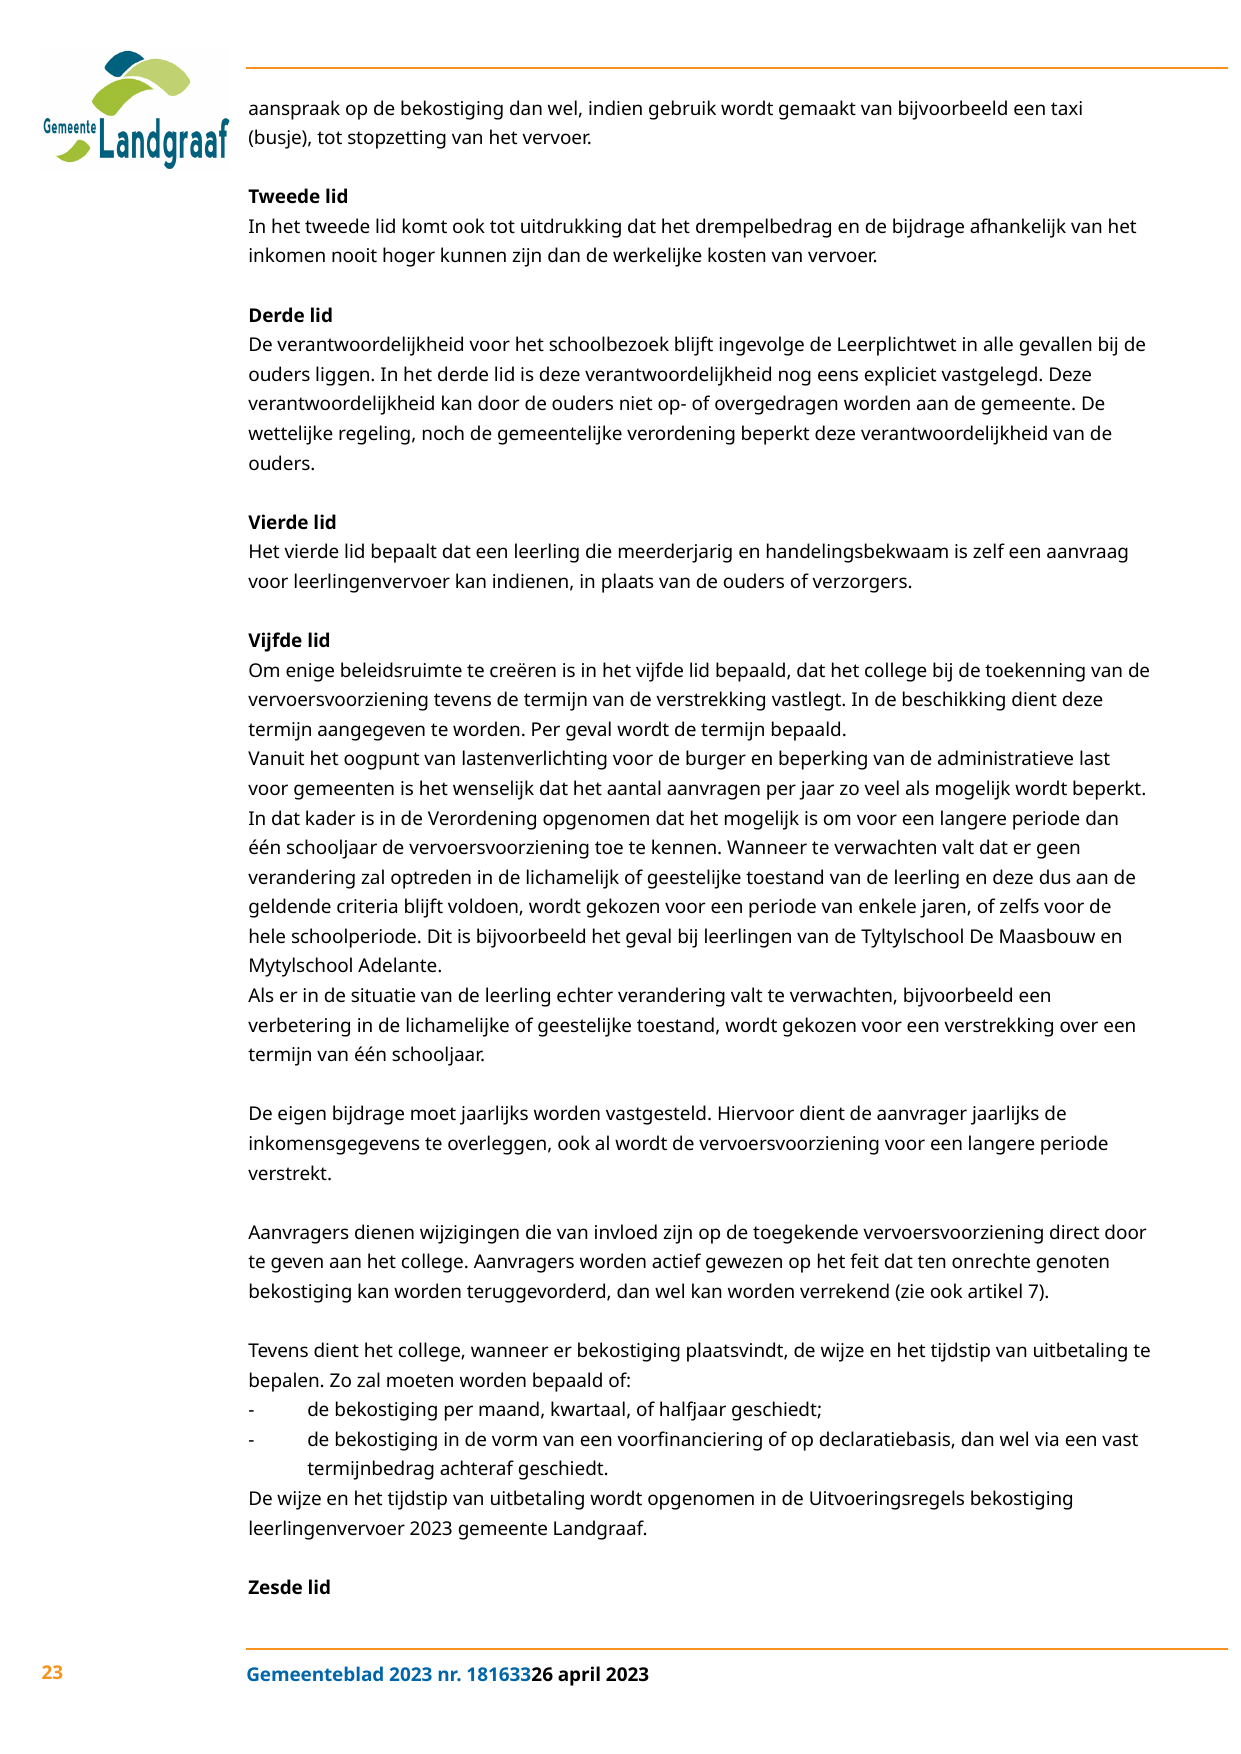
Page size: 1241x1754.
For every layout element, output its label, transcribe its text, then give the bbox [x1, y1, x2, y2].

text De eigen bijdrage moet jaarlijks worden vastgesteld. Hiervoor dient de aanvrager jaarlijks de inkomensgegevens te overleggen, ook al wordt de vervoersvoorziening voor een langere periode verstrekt. [248, 1101, 1152, 1186]
text Vanuit het oogpunt van lastenverlichting voor de burger en beperking van de administratieve last voor gemeenten is het wenselijk dat het aantal aanvragen per jaar zo veel als mogelijk wordt beperkt. In dat kader is in de Verordening opgenomen dat het mogelijk is om voor een langere periode dan één schooljaar de vervoersvoorziening toe te kennen. Wanneer te verwachten valt dat er geen verandering zal optreden in de lichamelijk of geestelijke toestand van de leerling en deze dus aan de geldende criteria blijft voldoen, wordt gekozen voor een periode van enkele jaren, of zelfs voor de hele schoolperiode. Dit is bijvoorbeeld het geval bij leerlingen van de Tyltylschool De Maasbouw en Mytylschool Adelante. [248, 746, 1152, 978]
text Derde lid [248, 302, 1152, 328]
text Vijfde lid [248, 627, 1152, 653]
text Zesde lid [248, 1574, 1152, 1600]
text De wijze en het tijdstip van uitbetaling wordt opgenomen in de Uitvoeringsregels bekostiging leerlingenvervoer 2023 gemeente Landgraaf. [248, 1485, 1152, 1541]
text Het vierde lid bepaalt dat een leerling die meerderjarig en handelingsbekwaam is zelf een aanvraag voor leerlingenvervoer kan indienen, in plaats van de ouders of verzorgers. [248, 538, 1152, 594]
text De verantwoordelijkheid voor het schoolbezoek blijft ingevolge de Leerplichtwet in alle gevallen bij de ouders liggen. In het derde lid is deze verantwoordelijkheid nog eens expliciet vastgelegd. Deze verantwoordelijkheid kan door de ouders niet op- of overgedragen worden aan de gemeente. De wettelijke regeling, noch de gemeentelijke verordening beperkt deze verantwoordelijkheid van de ouders. [248, 331, 1152, 476]
text Vierde lid [248, 509, 1152, 535]
list de bekostiging in de vorm van een voorfinanciering of op declaratiebasis, dan wel via een vast termijnbedrag achteraf geschiedt. [248, 1426, 1152, 1481]
text aanspraak op de bekostiging dan wel, indien gebruik wordt gemaakt van bijvoorbeeld een taxi (busje), tot stopzetting van het vervoer. [248, 95, 1152, 150]
text Om enige beleidsruimte te creëren is in het vijfde lid bepaald, dat het college bij de toekenning van de vervoersvoorziening tevens de termijn van de verstrekking vastlegt. In de beschikking dient deze termijn aangegeven te worden. Per geval wordt de termijn bepaald. [248, 657, 1152, 742]
list de bekostiging per maand, kwartaal, of halfjaar geschiedt; [248, 1396, 1152, 1422]
text Tweede lid [248, 183, 1152, 209]
picture [41, 47, 231, 172]
text Als er in de situatie van de leerling echter verandering valt te verwachten, bijvoorbeeld een verbetering in de lichamelijke of geestelijke toestand, wordt gekozen voor een verstrekking over een termijn van één schooljaar. [248, 982, 1152, 1067]
text Aanvragers dienen wijzigingen die van invloed zijn op de toegekende vervoersvoorziening direct door te geven aan het college. Aanvragers worden actief gewezen op het feit dat ten onrechte genoten bekostiging kan worden teruggevorderd, dan wel kan worden verrekend (zie ook artikel 7). [248, 1219, 1152, 1304]
text Tevens dient het college, wanneer er bekostiging plaatsvindt, de wijze en het tijdstip van uitbetaling te bepalen. Zo zal moeten worden bepaald of: [248, 1337, 1152, 1393]
text In het tweede lid komt ook tot uitdrukking dat het drempelbedrag en de bijdrage afhankelijk van het inkomen nooit hoger kunnen zijn dan de werkelijke kosten van vervoer. [248, 213, 1152, 268]
